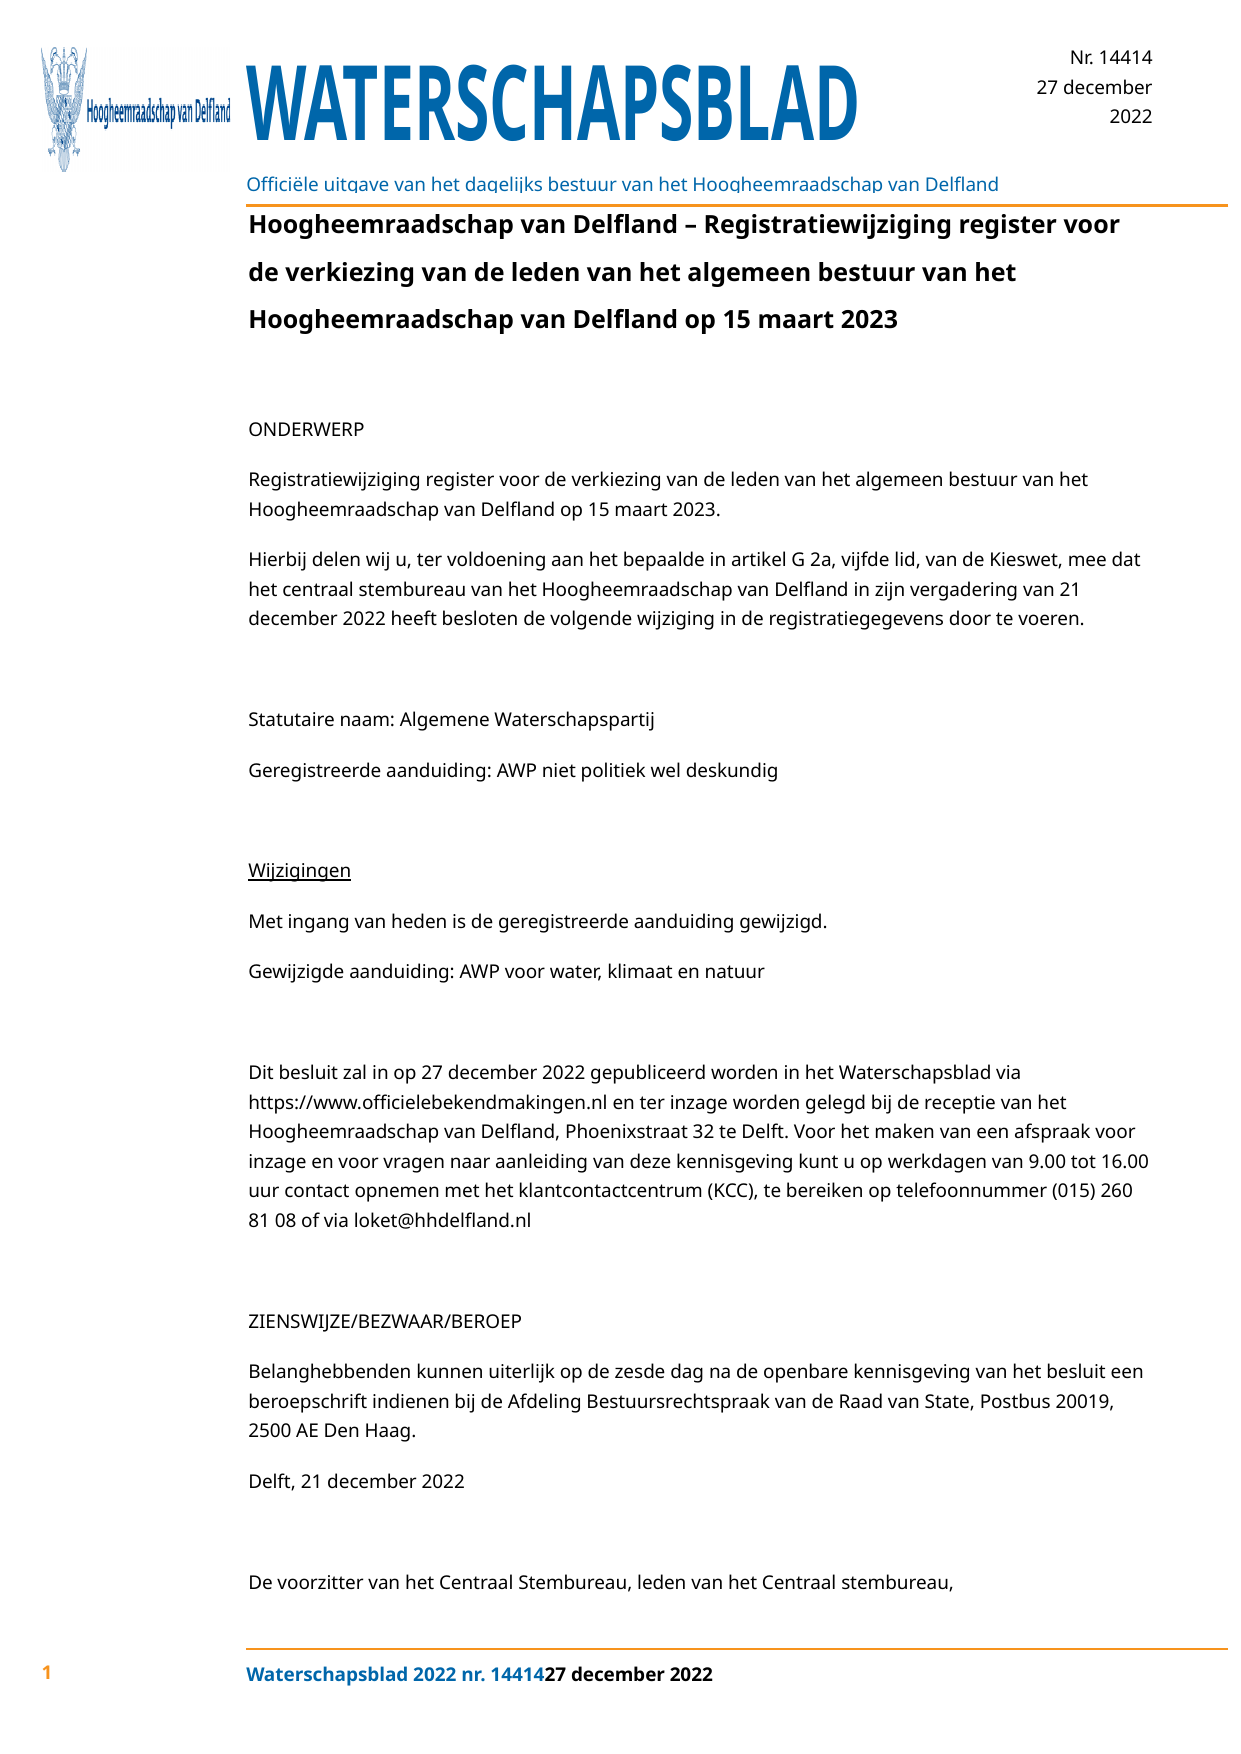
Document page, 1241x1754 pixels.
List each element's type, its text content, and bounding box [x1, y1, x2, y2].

text Hierbij delen wij u, ter voldoening aan het bepaalde in artikel G 2a, vijfde lid, van de Kieswet, mee dat het centraal stembureau van het Hoogheemraadschap van Delfland in zijn vergadering van 21 december 2022 heeft besloten de volgende wijziging in de registratiegegevens door te voeren. [248, 546, 1152, 631]
text Registratiewijziging register voor de verkiezing van de leden van het algemeen bestuur van het Hoogheemraadschap van Delfland op 15 maart 2023. [248, 466, 1152, 522]
text Wijzigingen [248, 858, 1152, 883]
picture [41, 47, 231, 172]
text Gewijzigde aanduiding: AWP voor water, klimaat en natuur [248, 958, 1152, 984]
text Statutaire naam: Algemene Waterschapspartij [248, 706, 1152, 732]
text Hoogheemraadschap van Delfland – Registratiewijziging register voor de verkiezing van de leden van het algemeen bestuur van het Hoogheemraadschap van Delfland op 15 maart 2023 [248, 207, 1152, 336]
text De voorzitter van het Centraal Stembureau, leden van het Centraal stembureau, [248, 1569, 1152, 1594]
text Dit besluit zal in op 27 december 2022 gepubliceerd worden in het Waterschapsblad via https://www.officielebekendmakingen.nl en ter inzage worden gelegd bij de receptie van het Hoogheemraadschap van Delfland, Phoenixstraat 32 te Delft. Voor het maken van een afspraak voor inzage en voor vragen naar aanleiding van deze kennisgeving kunt u op werkdagen van 9.00 tot 16.00 uur contact opnemen met het klantcontactcentrum (KCC), te bereiken op telefoonnummer (015) 260 81 08 of via loket@hhdelfland.nl [248, 1059, 1152, 1233]
text Delft, 21 december 2022 [248, 1468, 1152, 1494]
text Belanghebbenden kunnen uiterlijk op de zesde dag na de openbare kennisgeving van het besluit een beroepschrift indienen bij de Afdeling Bestuursrechtspraak van de Raad van State, Postbus 20019, 2500 AE Den Haag. [248, 1358, 1152, 1443]
text Geregistreerde aanduiding: AWP niet politiek wel deskundig [248, 757, 1152, 782]
text Met ingang van heden is de geregistreerde aanduiding gewijzigd. [248, 908, 1152, 934]
text ONDERWERP [248, 416, 1152, 442]
text ZIENSWIJZE/BEZWAAR/BEROEP [248, 1308, 1152, 1334]
